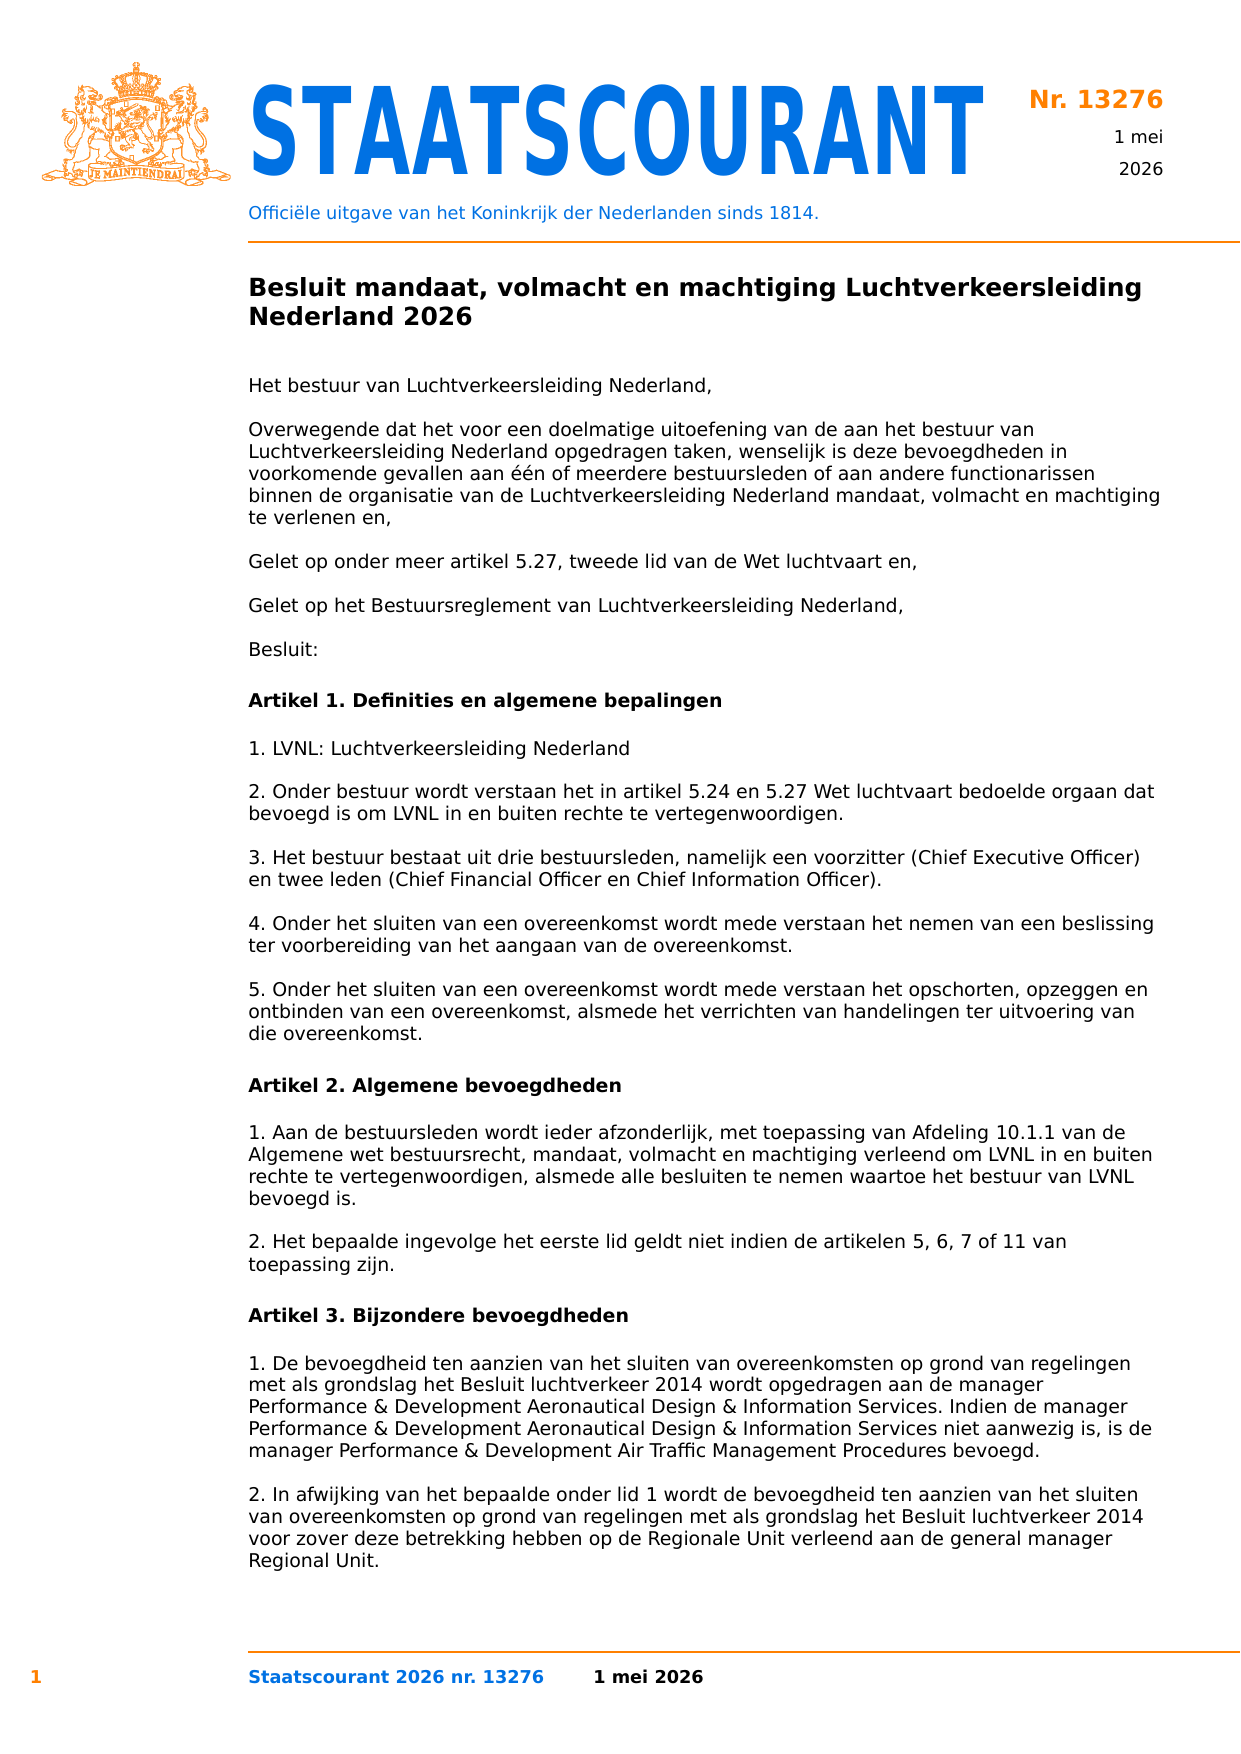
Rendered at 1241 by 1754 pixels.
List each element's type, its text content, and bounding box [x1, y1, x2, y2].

text 3. Het bestuur bestaat uit drie bestuursleden, namelijk een voorzitter (Chief Executive Officer) en twee leden (Chief Financial Officer en Chief Information Officer). [248, 847, 1163, 891]
picture [41, 62, 231, 186]
text Gelet op onder meer artikel 5.27, tweede lid van de Wet luchtvaart en, [248, 551, 1163, 573]
table_cell 1 mei [998, 121, 1240, 153]
subtitle Artikel 3. Bijzondere bevoegdheden [248, 1305, 1163, 1327]
text 5. Onder het sluiten van een overeenkomst wordt mede verstaan het opschorten, opzeggen en ontbinden van een overeenkomst, alsmede het verrichten van handelingen ter uitvoering van die overeenkomst. [248, 979, 1163, 1045]
text 1. De bevoegdheid ten aanzien van het sluiten van overeenkomsten op grond van regelingen met als grondslag het Besluit luchtverkeer 2014 wordt opgedragen aan de manager Performance & Development Aeronautical Design & Information Services. Indien de manager Performance & Development Aeronautical Design & Information Services niet aanwezig is, is de manager Performance & Development Air Traffic Management Procedures bevoegd. [248, 1352, 1163, 1462]
text Gelet op het Bestuursreglement van Luchtverkeersleiding Nederland, [248, 594, 1163, 617]
table_cell 2026 [998, 153, 1240, 203]
table_header Nr. 13276 [998, 62, 1240, 121]
table_header STAATSCOURANT [248, 62, 998, 203]
text 1. LVNL: Luchtverkeersleiding Nederland [248, 737, 1163, 759]
text 4. Onder het sluiten van een overeenkomst wordt mede verstaan het nemen van een beslissing ter voorbereiding van het aangaan van de overeenkomst. [248, 913, 1163, 957]
subtitle Besluit mandaat, volmacht en machtiging Luchtverkeersleiding Nederland 2026 [248, 273, 1163, 331]
table_cell Officiële uitgave van het Koninkrijk der Nederlanden sinds 1814. [248, 203, 1240, 241]
subtitle Artikel 2. Algemene bevoegdheden [248, 1075, 1163, 1097]
text Overwegende dat het voor een doelmatige uitoefening van de aan het bestuur van Luchtverkeersleiding Nederland opgedragen taken, wenselijk is deze bevoegdheden in voorkomende gevallen aan één of meerdere bestuursleden of aan andere functionarissen binnen de organisatie van de Luchtverkeersleiding Nederland mandaat, volmacht en machtiging te verlenen en, [248, 419, 1163, 529]
text Het bestuur van Luchtverkeersleiding Nederland, [248, 375, 1163, 397]
text 2. Onder bestuur wordt verstaan het in artikel 5.24 en 5.27 Wet luchtvaart bedoelde orgaan dat bevoegd is om LVNL in en buiten rechte te vertegenwoordigen. [248, 781, 1163, 825]
table_header [25, 62, 248, 241]
subtitle Artikel 1. Definities en algemene bepalingen [248, 690, 1163, 712]
text 2. Het bepaalde ingevolge het eerste lid geldt niet indien de artikelen 5, 6, 7 of 11 van toepassing zijn. [248, 1231, 1163, 1275]
text Besluit: [248, 638, 1163, 660]
text 1. Aan de bestuursleden wordt ieder afzonderlijk, met toepassing van Afdeling 10.1.1 van de Algemene wet bestuursrecht, mandaat, volmacht en machtiging verleend om LVNL in en buiten rechte te vertegenwoordigen, alsmede alle besluiten te nemen waartoe het bestuur van LVNL bevoegd is. [248, 1122, 1163, 1209]
text 2. In afwijking van het bepaalde onder lid 1 wordt de bevoegdheid ten aanzien van het sluiten van overeenkomsten op grond van regelingen met als grondslag het Besluit luchtverkeer 2014 voor zover deze betrekking hebben op de Regionale Unit verleend aan de general manager Regional Unit. [248, 1484, 1163, 1572]
